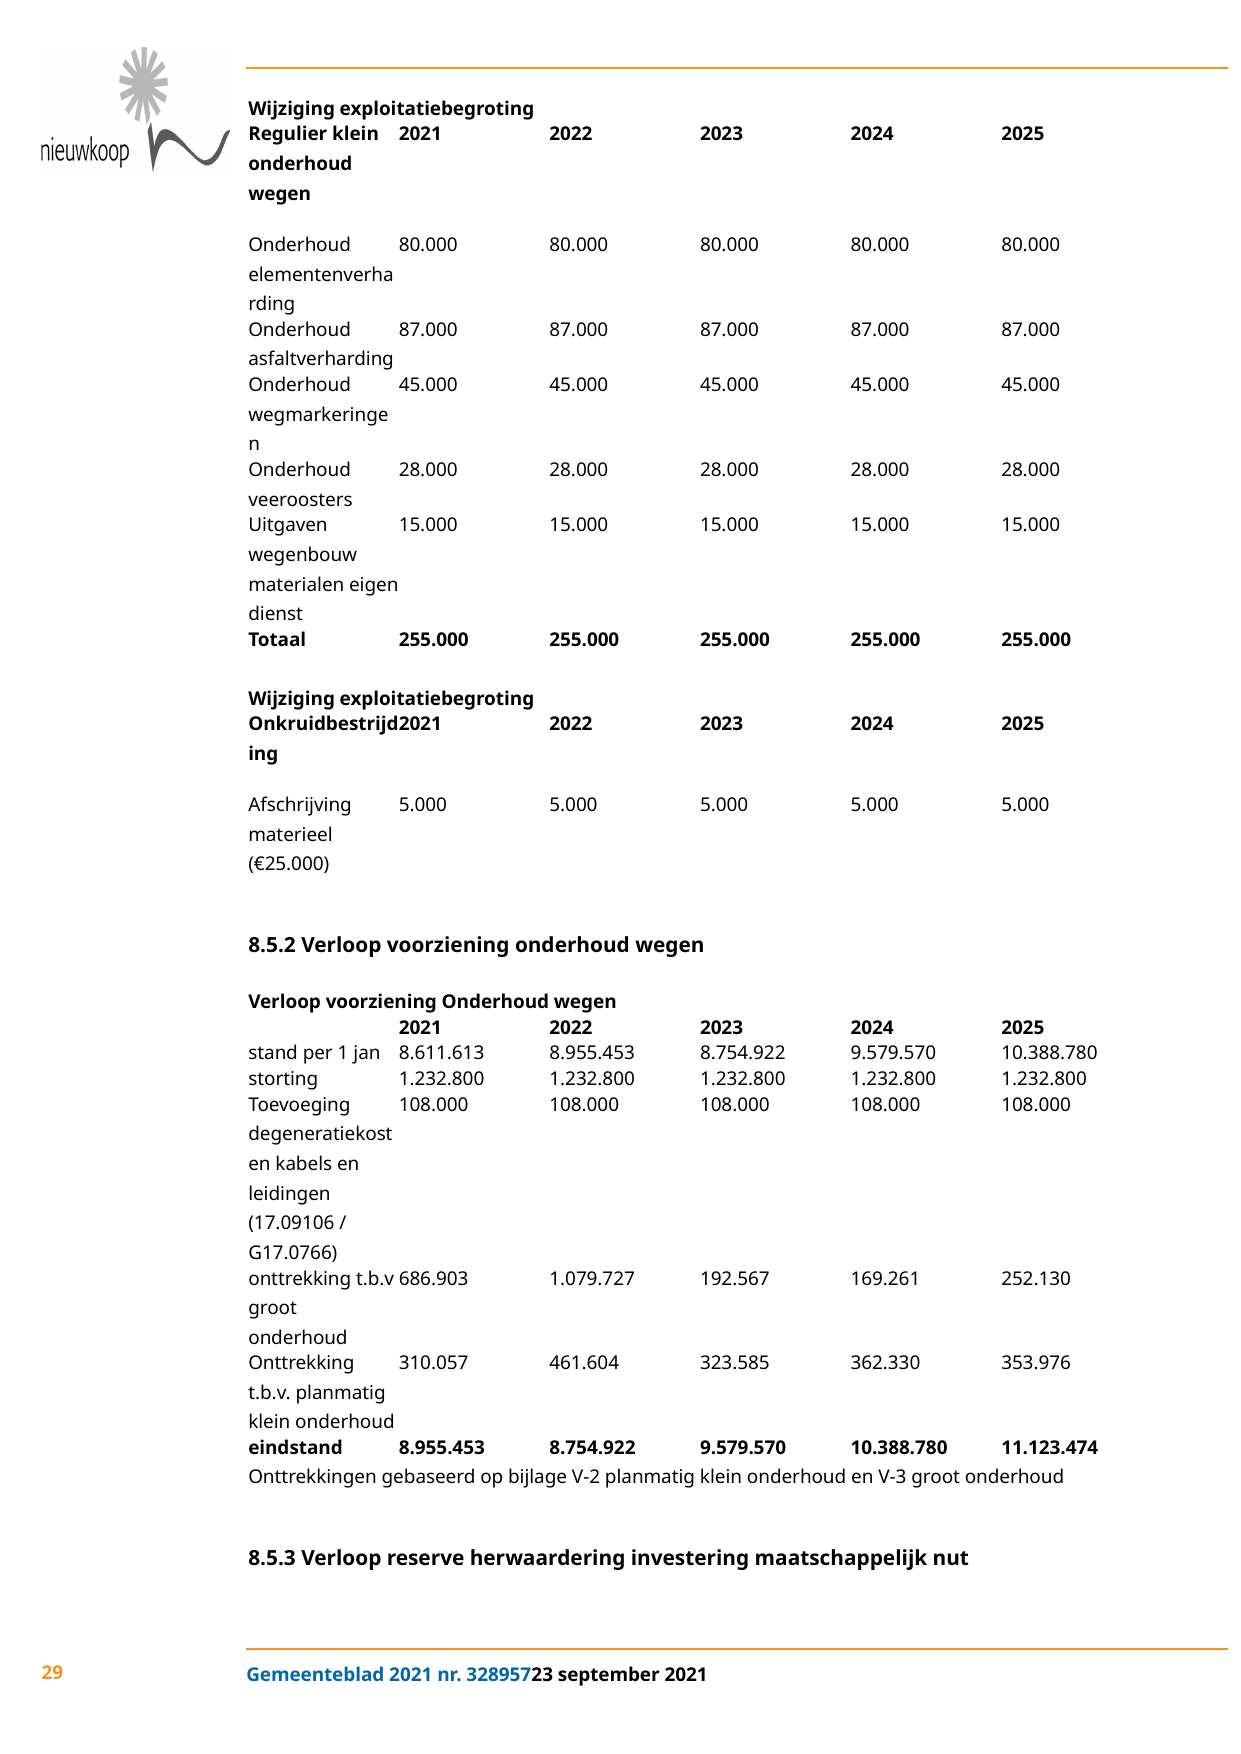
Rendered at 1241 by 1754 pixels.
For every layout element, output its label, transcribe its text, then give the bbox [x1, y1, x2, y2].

table_cell 80.000 [549, 231, 700, 316]
table_cell 45.000 [1001, 371, 1152, 456]
table_cell 8.611.613 [399, 1040, 549, 1065]
table_cell Onkruidbestrijding [248, 710, 398, 766]
table_cell 2024 [850, 710, 1001, 766]
table_cell 45.000 [549, 371, 700, 456]
table_cell Afschrijving materieel (€25.000) [248, 791, 398, 876]
table_cell 2024 [850, 1014, 1001, 1039]
table_cell 1.232.800 [1001, 1065, 1152, 1091]
table_cell 2025 [1001, 1014, 1152, 1039]
table_header Verloop voorziening Onderhoud wegen [248, 988, 1001, 1014]
table_cell 2025 [1001, 121, 1152, 205]
table_cell eindstand [248, 1435, 398, 1460]
table_header Wijziging exploitatiebegroting [248, 95, 1152, 121]
table_cell 80.000 [850, 231, 1001, 316]
table_cell 323.585 [700, 1350, 850, 1434]
table_cell 2022 [549, 121, 700, 205]
table_cell 8.754.922 [700, 1040, 850, 1065]
table_cell 353.976 [1001, 1350, 1152, 1434]
table_cell [399, 205, 549, 231]
table_cell Onderhoud veeroosters [248, 456, 398, 512]
table_cell 8.955.453 [549, 1040, 700, 1065]
table_cell [850, 205, 1001, 231]
table_cell Uitgaven wegenbouw materialen eigen dienst [248, 512, 398, 626]
table_cell 461.604 [549, 1350, 700, 1434]
table_cell 192.567 [700, 1265, 850, 1349]
table_cell 10.388.780 [1001, 1040, 1152, 1065]
table_cell 5.000 [700, 791, 850, 876]
table_cell 28.000 [1001, 456, 1152, 512]
table_cell Toevoeging degeneratiekosten kabels en leidingen (17.09106 / G17.0766) [248, 1091, 398, 1265]
table_cell 87.000 [549, 316, 700, 371]
table_header Wijziging exploitatiebegroting [248, 685, 1152, 710]
table_cell storting [248, 1065, 398, 1091]
table_cell 108.000 [549, 1091, 700, 1265]
table_cell 2023 [700, 1014, 850, 1039]
table_cell [549, 205, 700, 231]
table_cell 255.000 [850, 626, 1001, 652]
table_header [1001, 988, 1152, 1014]
table_cell 9.579.570 [700, 1435, 850, 1460]
table_cell 1.232.800 [399, 1065, 549, 1091]
table_cell [248, 205, 398, 231]
table_cell [700, 205, 850, 231]
table_cell 28.000 [850, 456, 1001, 512]
table_cell 310.057 [399, 1350, 549, 1434]
table_cell 2023 [700, 710, 850, 766]
table_cell 1.232.800 [700, 1065, 850, 1091]
table_cell 15.000 [700, 512, 850, 626]
picture [41, 47, 231, 172]
table_cell 10.388.780 [850, 1435, 1001, 1460]
table_cell 28.000 [399, 456, 549, 512]
table_cell 255.000 [700, 626, 850, 652]
table_cell [399, 766, 549, 791]
table_cell 80.000 [1001, 231, 1152, 316]
table_cell [248, 1014, 398, 1039]
table_cell 255.000 [399, 626, 549, 652]
table_cell 108.000 [399, 1091, 549, 1265]
table_cell [1001, 205, 1152, 231]
table_cell 255.000 [1001, 626, 1152, 652]
table_cell 169.261 [850, 1265, 1001, 1349]
table_cell 2025 [1001, 710, 1152, 766]
table_cell Onderhoud wegmarkeringen [248, 371, 398, 456]
table_cell Onderhoud asfaltverharding [248, 316, 398, 371]
table_cell 87.000 [1001, 316, 1152, 371]
table_cell 5.000 [1001, 791, 1152, 876]
table_cell [700, 766, 850, 791]
table_cell 2021 [399, 710, 549, 766]
table_cell 15.000 [1001, 512, 1152, 626]
table_cell 108.000 [850, 1091, 1001, 1265]
table_cell 2022 [549, 710, 700, 766]
table_cell 8.754.922 [549, 1435, 700, 1460]
table_cell 28.000 [700, 456, 850, 512]
table_cell 87.000 [850, 316, 1001, 371]
table_cell 362.330 [850, 1350, 1001, 1434]
table_cell [1001, 766, 1152, 791]
table_cell 15.000 [850, 512, 1001, 626]
table_cell Onttrekking t.b.v. planmatig klein onderhoud [248, 1350, 398, 1434]
text 8.5.2 Verloop voorziening onderhoud wegen [248, 930, 1152, 958]
table_cell Regulier klein onderhoud wegen [248, 121, 398, 205]
table_cell Totaal [248, 626, 398, 652]
table_cell 80.000 [399, 231, 549, 316]
table_cell 1.232.800 [850, 1065, 1001, 1091]
table_cell 108.000 [1001, 1091, 1152, 1265]
table_cell 80.000 [700, 231, 850, 316]
table_cell 2021 [399, 1014, 549, 1039]
table_cell 15.000 [549, 512, 700, 626]
table_cell 28.000 [549, 456, 700, 512]
table_cell 686.903 [399, 1265, 549, 1349]
table_cell stand per 1 jan [248, 1040, 398, 1065]
table_cell 5.000 [399, 791, 549, 876]
table_cell 2023 [700, 121, 850, 205]
table_cell Onderhoud elementenverharding [248, 231, 398, 316]
table_cell 2022 [549, 1014, 700, 1039]
table_cell 2024 [850, 121, 1001, 205]
table_cell 45.000 [399, 371, 549, 456]
table_cell [549, 766, 700, 791]
table_cell 2021 [399, 121, 549, 205]
table_cell 255.000 [549, 626, 700, 652]
table_cell 5.000 [549, 791, 700, 876]
table_cell onttrekking t.b.v groot onderhoud [248, 1265, 398, 1349]
table_cell 5.000 [850, 791, 1001, 876]
table_cell 252.130 [1001, 1265, 1152, 1349]
table_cell 45.000 [700, 371, 850, 456]
table_cell 9.579.570 [850, 1040, 1001, 1065]
text Onttrekkingen gebaseerd op bijlage V-2 planmatig klein onderhoud en V-3 groot onderhoud [248, 1463, 1152, 1489]
table_cell 1.079.727 [549, 1265, 700, 1349]
table_cell 11.123.474 [1001, 1435, 1152, 1460]
table_cell 15.000 [399, 512, 549, 626]
table_cell 87.000 [700, 316, 850, 371]
table_cell [850, 766, 1001, 791]
table_cell 108.000 [700, 1091, 850, 1265]
table_cell [248, 766, 398, 791]
table_cell 45.000 [850, 371, 1001, 456]
text 8.5.3 Verloop reserve herwaardering investering maatschappelijk nut [248, 1543, 1152, 1572]
table_cell 1.232.800 [549, 1065, 700, 1091]
table_cell 87.000 [399, 316, 549, 371]
table_cell 8.955.453 [399, 1435, 549, 1460]
